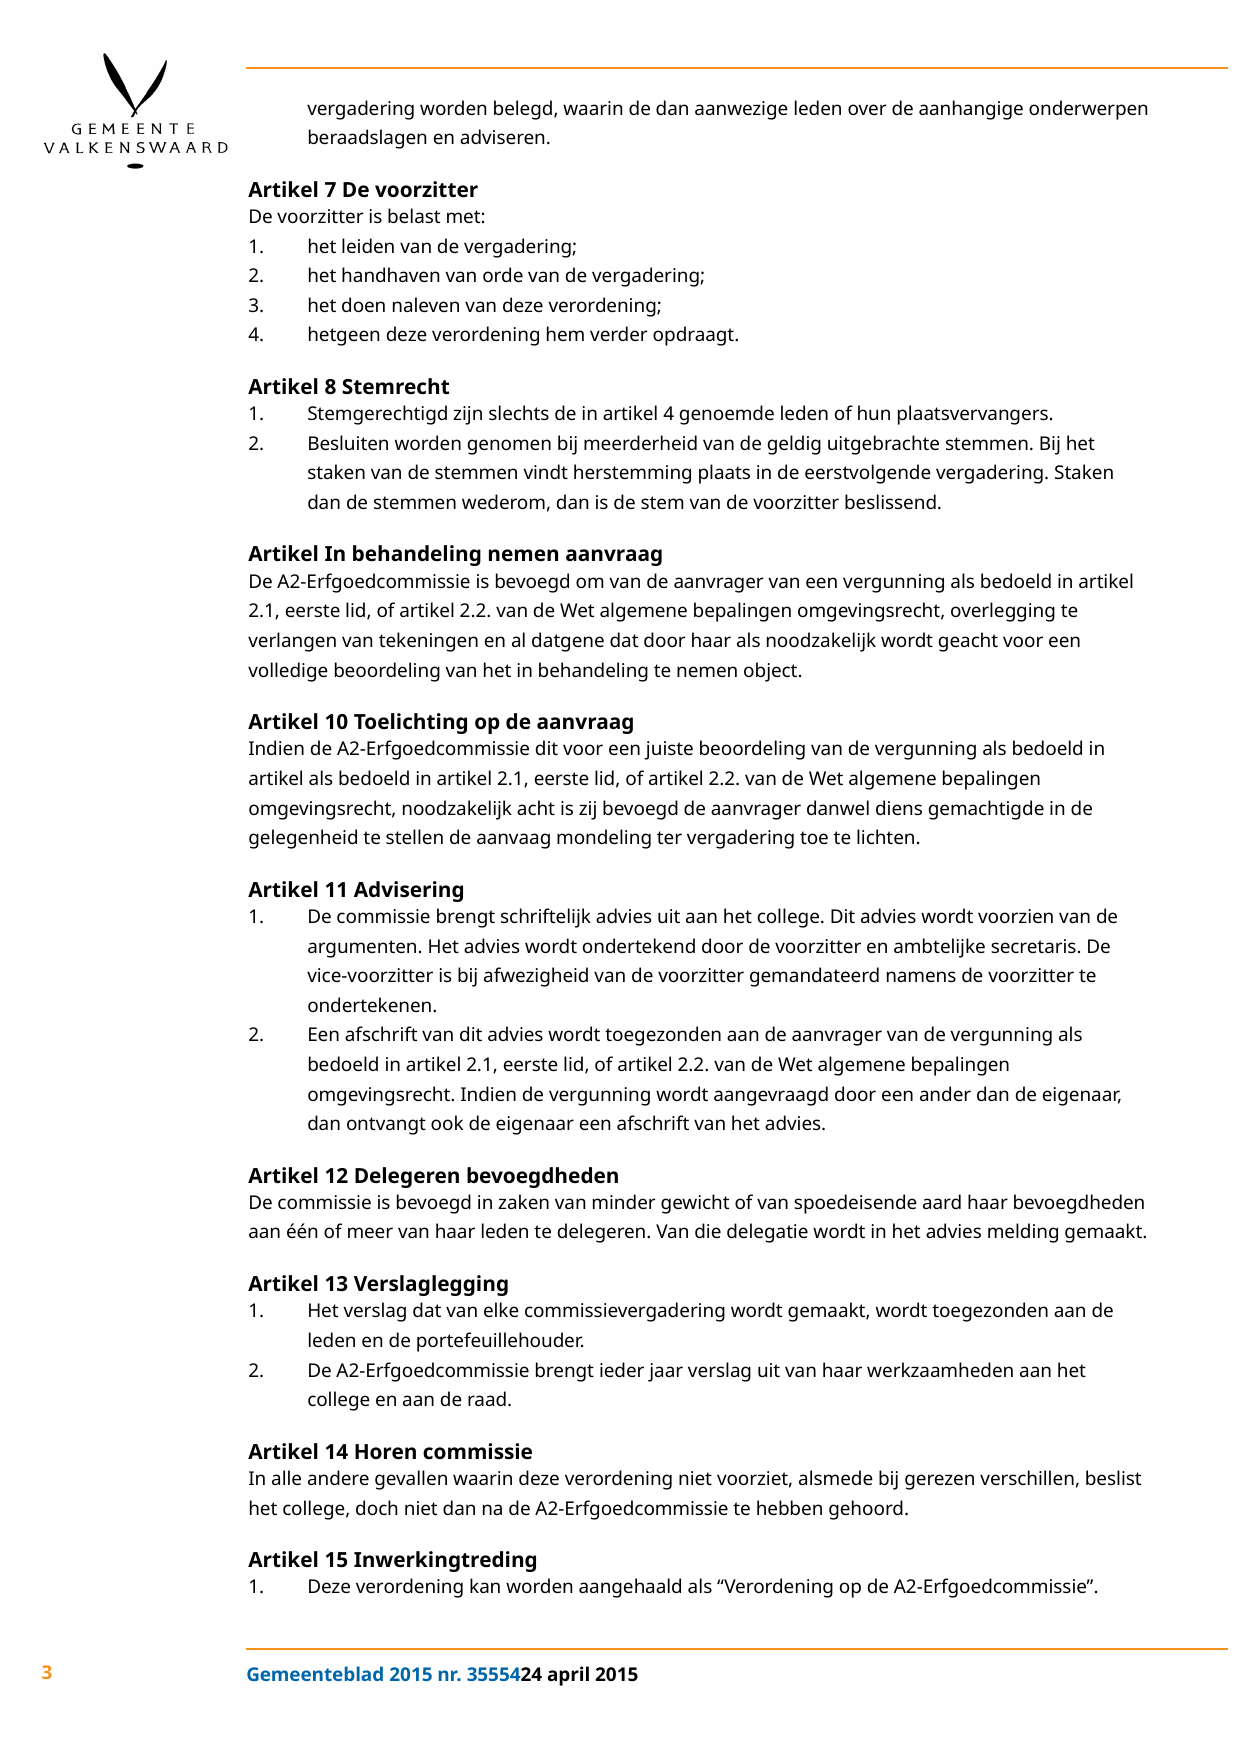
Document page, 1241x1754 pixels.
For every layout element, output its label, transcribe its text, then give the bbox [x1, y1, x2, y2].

list Een afschrift van dit advies wordt toegezonden aan de aanvrager van de vergunning als bedoeld in artikel 2.1, eerste lid, of artikel 2.2. van de Wet algemene bepalingen omgevingsrecht. Indien de vergunning wordt aangevraagd door een ander dan de eigenaar, dan ontvangt ook de eigenaar een afschrift van het advies. [248, 1022, 1152, 1136]
list Deze verordening kan worden aangehaald als “Verordening op de A2-Erfgoedcommissie”. [248, 1574, 1152, 1599]
list het doen naleven van deze verordening; [248, 292, 1152, 318]
text Artikel 10 Toelichting op de aanvraag [248, 707, 1152, 736]
text Artikel 13 Verslaglegging [248, 1269, 1152, 1298]
list vergadering worden belegd, waarin de dan aanwezige leden over de aanhangige onderwerpen beraadslagen en adviseren. [248, 95, 1152, 150]
text In alle andere gevallen waarin deze verordening niet voorziet, alsmede bij gerezen verschillen, beslist het college, doch niet dan na de A2-Erfgoedcommissie te hebben gehoord. [248, 1465, 1152, 1521]
text Indien de A2-Erfgoedcommissie dit voor een juiste beoordeling van de vergunning als bedoeld in artikel als bedoeld in artikel 2.1, eerste lid, of artikel 2.2. van de Wet algemene bepalingen omgevingsrecht, noodzakelijk acht is zij bevoegd de aanvrager danwel diens gemachtigde in de gelegenheid te stellen de aanvaag mondeling ter vergadering toe te lichten. [248, 736, 1152, 850]
text De A2-Erfgoedcommissie is bevoegd om van de aanvrager van een vergunning als bedoeld in artikel 2.1, eerste lid, of artikel 2.2. van de Wet algemene bepalingen omgevingsrecht, overlegging te verlangen van tekeningen en al datgene dat door haar als noodzakelijk wordt geacht voor een volledige beoordeling van het in behandeling te nemen object. [248, 568, 1152, 682]
text Artikel 14 Horen commissie [248, 1437, 1152, 1465]
list Stemgerechtigd zijn slechts de in artikel 4 genoemde leden of hun plaatsvervangers. [248, 400, 1152, 426]
list De A2-Erfgoedcommissie brengt ieder jaar verslag uit van haar werkzaamheden aan het college en aan de raad. [248, 1357, 1152, 1412]
list het leiden van de vergadering; [248, 233, 1152, 258]
text Artikel 15 Inwerkingtreding [248, 1545, 1152, 1574]
text Artikel 11 Advisering [248, 875, 1152, 903]
text Artikel 12 Delegeren bevoegdheden [248, 1161, 1152, 1189]
text De commissie is bevoegd in zaken van minder gewicht of van spoedeisende aard haar bevoegdheden aan één of meer van haar leden te delegeren. Van die delegatie wordt in het advies melding gemaakt. [248, 1189, 1152, 1244]
list het handhaven van orde van de vergadering; [248, 262, 1152, 288]
text Artikel In behandeling nemen aanvraag [248, 539, 1152, 568]
text Artikel 7 De voorzitter [248, 175, 1152, 203]
list Besluiten worden genomen bij meerderheid van de geldig uitgebrachte stemmen. Bij het staken van de stemmen vindt herstemming plaats in de eerstvolgende vergadering. Staken dan de stemmen wederom, dan is de stem van de voorzitter beslissend. [248, 430, 1152, 515]
text Artikel 8 Stemrecht [248, 372, 1152, 400]
list hetgeen deze verordening hem verder opdraagt. [248, 322, 1152, 347]
list De commissie brengt schriftelijk advies uit aan het college. Dit advies wordt voorzien van de argumenten. Het advies wordt ondertekend door de voorzitter en ambtelijke secretaris. De vice-voorzitter is bij afwezigheid van de voorzitter gemandateerd namens de voorzitter te ondertekenen. [248, 903, 1152, 1018]
list Het verslag dat van elke commissievergadering wordt gemaakt, wordt toegezonden aan de leden en de portefeuillehouder. [248, 1298, 1152, 1353]
text De voorzitter is belast met: [248, 203, 1152, 229]
picture [41, 47, 231, 172]
